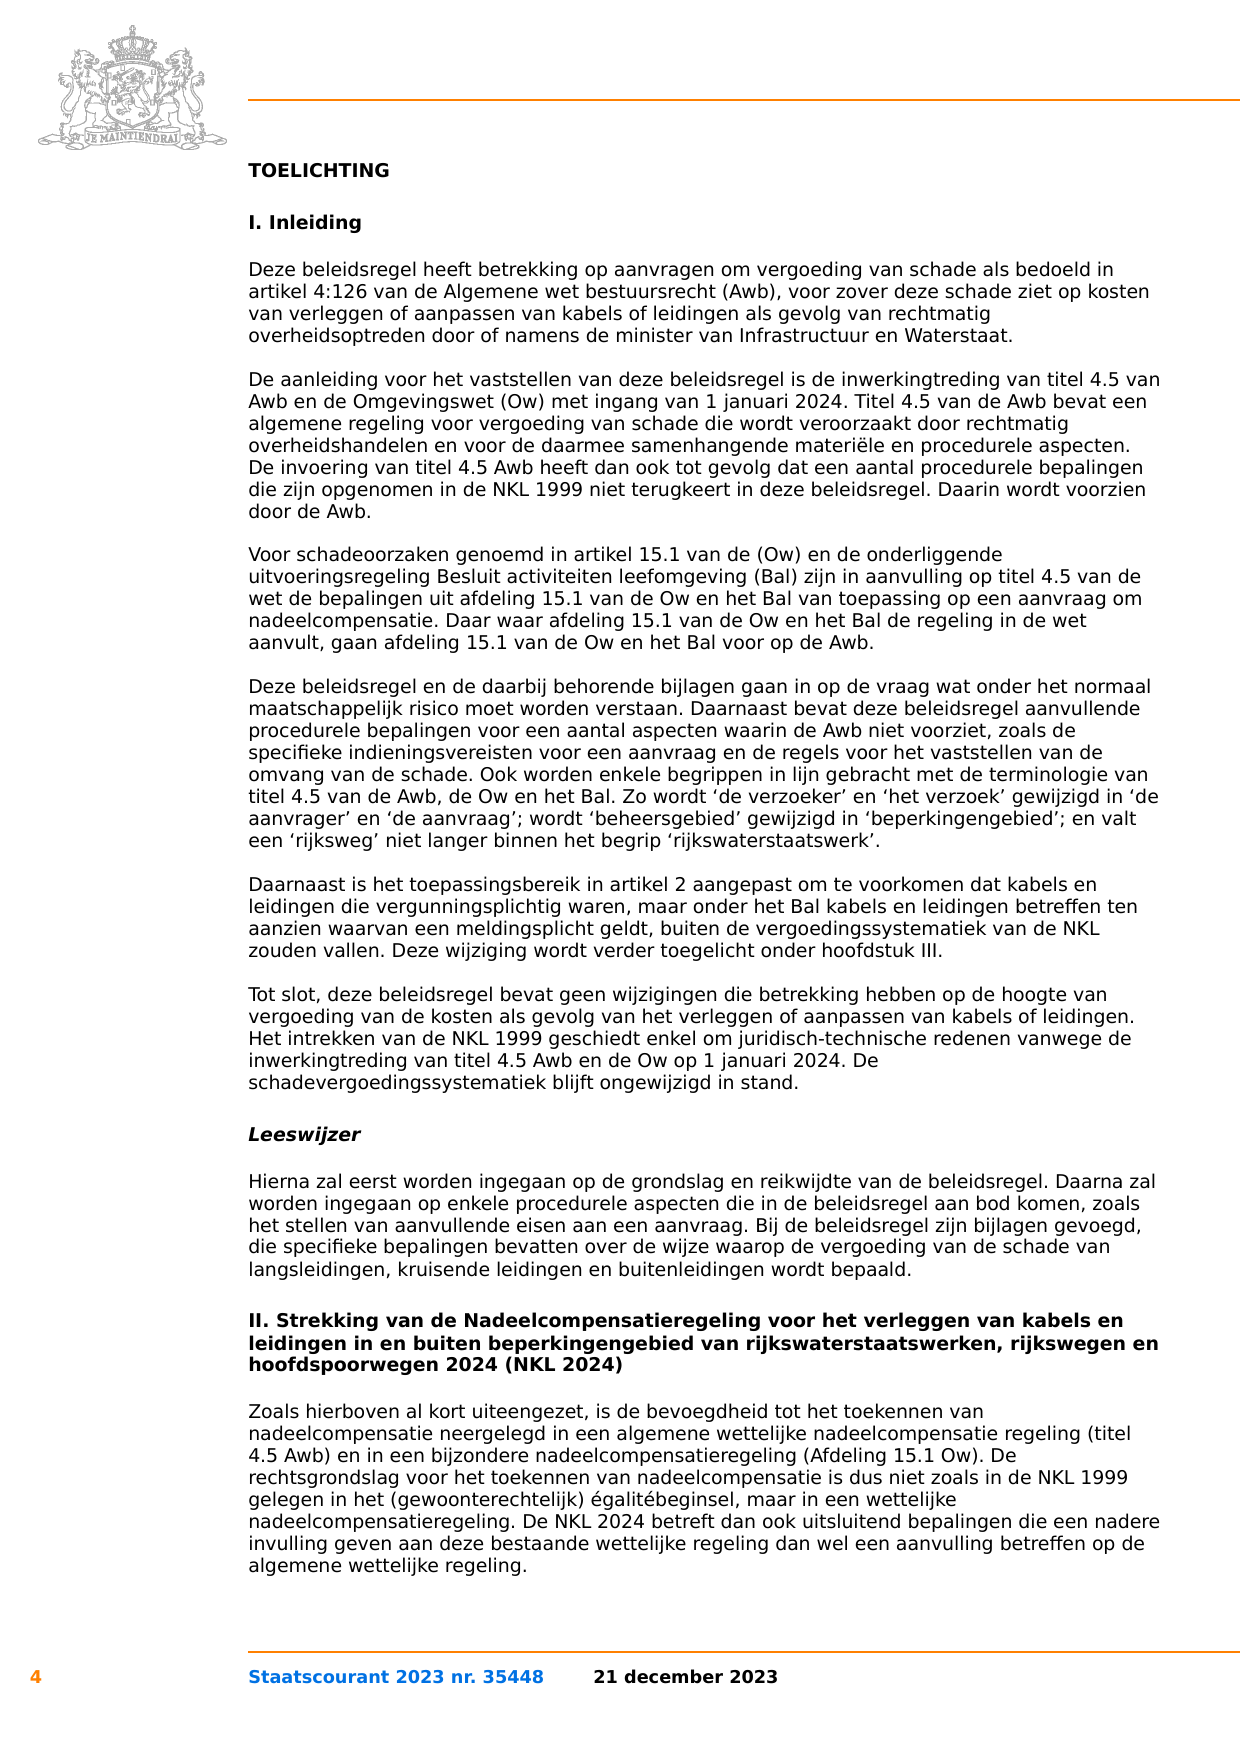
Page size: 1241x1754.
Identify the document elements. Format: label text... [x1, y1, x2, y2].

picture [38, 25, 227, 150]
text Zoals hierboven al kort uiteengezet, is de bevoegdheid tot het toekennen van nadeelcompensatie neergelegd in een algemene wettelijke nadeelcompensatie regeling (titel 4.5 Awb) en in een bijzondere nadeelcompensatieregeling (Afdeling 15.1 Ow). De rechtsgrondslag voor het toekennen van nadeelcompensatie is dus niet zoals in de NKL 1999 gelegen in het (gewoonterechtelijk) égalitébeginsel, maar in een wettelijke nadeelcompensatieregeling. De NKL 2024 betreft dan ook uitsluitend bepalingen die een nadere invulling geven aan deze bestaande wettelijke regeling dan wel een aanvulling betreffen op de algemene wettelijke regeling. [248, 1401, 1163, 1577]
text Deze beleidsregel en de daarbij behorende bijlagen gaan in op de vraag wat onder het normaal maatschappelijk risico moet worden verstaan. Daarnaast bevat deze beleidsregel aanvullende procedurele bepalingen voor een aantal aspecten waarin de Awb niet voorziet, zoals de specifieke indieningsvereisten voor een aanvraag en de regels voor het vaststellen van de omvang van de schade. Ook worden enkele begrippen in lijn gebracht met de terminologie van titel 4.5 van de Awb, de Ow en het Bal. Zo wordt ‘de verzoeker’ en ‘het verzoek’ gewijzigd in ‘de aanvrager’ en ‘de aanvraag’; wordt ‘beheersgebied’ gewijzigd in ‘beperkingengebied’; en valt een ‘rijksweg’ niet langer binnen het begrip ‘rijkswaterstaatswerk’. [248, 676, 1163, 852]
subtitle II. Strekking van de Nadeelcompensatieregeling voor het verleggen van kabels en leidingen in en buiten beperkingengebied van rijkswaterstaatswerken, rijkswegen en hoofdspoorwegen 2024 (NKL 2024) [248, 1310, 1163, 1376]
subtitle TOELICHTING [248, 160, 1163, 182]
text De aanleiding voor het vaststellen van deze beleidsregel is de inwerkingtreding van titel 4.5 van Awb en de Omgevingswet (Ow) met ingang van 1 januari 2024. Titel 4.5 van de Awb bevat een algemene regeling voor vergoeding van schade die wordt veroorzaakt door rechtmatig overheidshandelen en voor de daarmee samenhangende materiële en procedurele aspecten. De invoering van titel 4.5 Awb heeft dan ook tot gevolg dat een aantal procedurele bepalingen die zijn opgenomen in de NKL 1999 niet terugkeert in deze beleidsregel. Daarin wordt voorzien door de Awb. [248, 369, 1163, 522]
subtitle I. Inleiding [248, 212, 1163, 234]
text Hierna zal eerst worden ingegaan op de grondslag en reikwijdte van de beleidsregel. Daarna zal worden ingegaan op enkele procedurele aspecten die in de beleidsregel aan bod komen, zoals het stellen van aanvullende eisen aan een aanvraag. Bij de beleidsregel zijn bijlagen gevoegd, die specifieke bepalingen bevatten over de wijze waarop de vergoeding van de schade van langsleidingen, kruisende leidingen en buitenleidingen wordt bepaald. [248, 1171, 1163, 1280]
text Daarnaast is het toepassingsbereik in artikel 2 aangepast om te voorkomen dat kabels en leidingen die vergunningsplichtig waren, maar onder het Bal kabels en leidingen betreffen ten aanzien waarvan een meldingsplicht geldt, buiten de vergoedingssystematiek van de NKL zouden vallen. Deze wijziging wordt verder toegelicht onder hoofdstuk III. [248, 874, 1163, 962]
text Tot slot, deze beleidsregel bevat geen wijzigingen die betrekking hebben op de hoogte van vergoeding van de kosten als gevolg van het verleggen of aanpassen van kabels of leidingen. Het intrekken van de NKL 1999 geschiedt enkel om juridisch-technische redenen vanwege de inwerkingtreding van titel 4.5 Awb en de Ow op 1 januari 2024. De schadevergoedingssystematiek blijft ongewijzigd in stand. [248, 984, 1163, 1093]
subtitle Leeswijzer [248, 1123, 1163, 1146]
text Voor schadeoorzaken genoemd in artikel 15.1 van de (Ow) en de onderliggende uitvoeringsregeling Besluit activiteiten leefomgeving (Bal) zijn in aanvulling op titel 4.5 van de wet de bepalingen uit afdeling 15.1 van de Ow en het Bal van toepassing op een aanvraag om nadeelcompensatie. Daar waar afdeling 15.1 van de Ow en het Bal de regeling in de wet aanvult, gaan afdeling 15.1 van de Ow en het Bal voor op de Awb. [248, 544, 1163, 654]
text Deze beleidsregel heeft betrekking op aanvragen om vergoeding van schade als bedoeld in artikel 4:126 van de Algemene wet bestuursrecht (Awb), voor zover deze schade ziet op kosten van verleggen of aanpassen van kabels of leidingen als gevolg van rechtmatig overheidsoptreden door of namens de minister van Infrastructuur en Waterstaat. [248, 259, 1163, 347]
